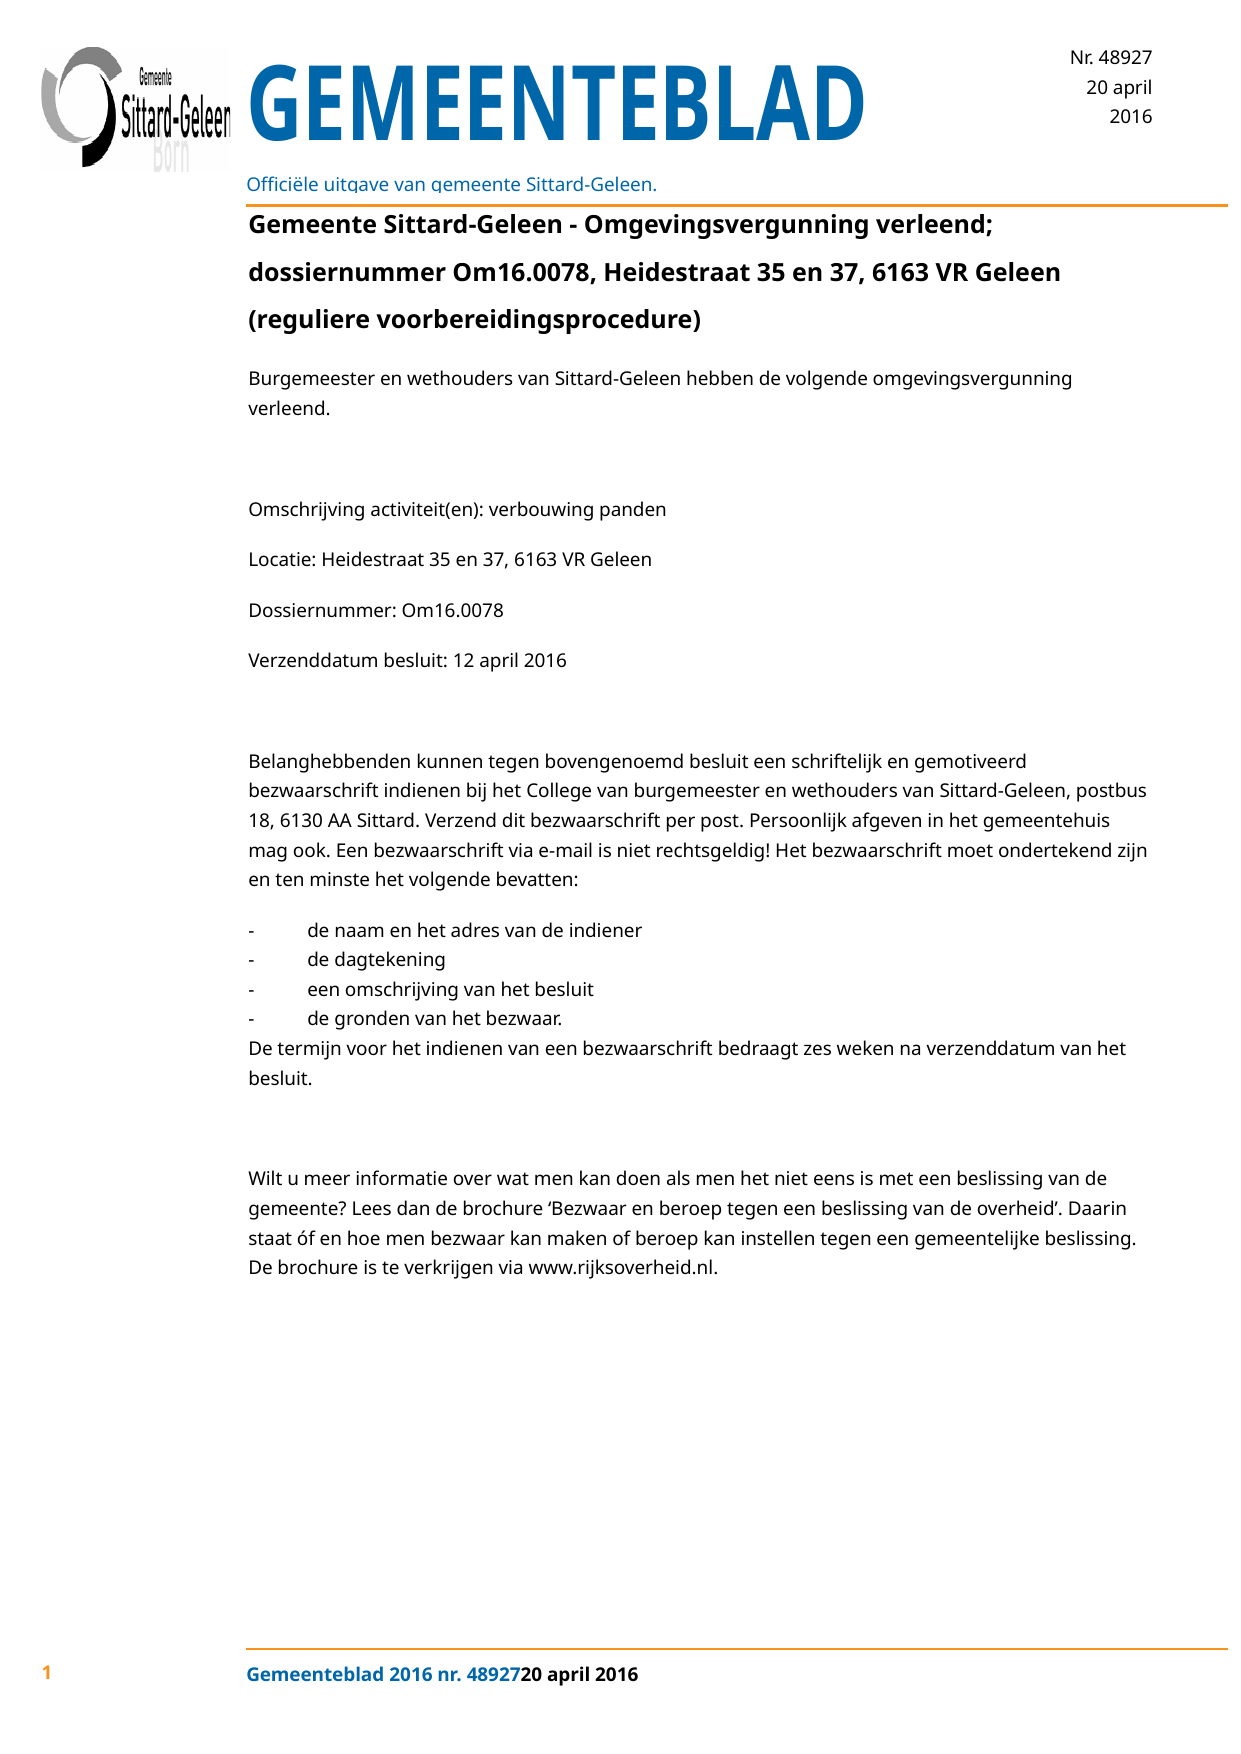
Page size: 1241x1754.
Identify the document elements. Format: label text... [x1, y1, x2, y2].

picture [41, 47, 231, 172]
list de dagtekening [248, 946, 1152, 972]
list een omschrijving van het besluit [248, 976, 1152, 1002]
text Wilt u meer informatie over wat men kan doen als men het niet eens is met een beslissing van de gemeente? Lees dan de brochure ‘Bezwaar en beroep tegen een beslissing van de overheid’. Daarin staat óf en hoe men bezwaar kan maken of beroep kan instellen tegen een gemeentelijke beslissing. De brochure is te verkrijgen via www.rijksoverheid.nl. [248, 1166, 1152, 1280]
text Verzenddatum besluit: 12 april 2016 [248, 647, 1152, 673]
text De termijn voor het indienen van een bezwaarschrift bedraagt zes weken na verzenddatum van het besluit. [248, 1035, 1152, 1090]
text Locatie: Heidestraat 35 en 37, 6163 VR Geleen [248, 546, 1152, 572]
text Gemeente Sittard-Geleen - Omgevingsvergunning verleend; dossiernummer Om16.0078, Heidestraat 35 en 37, 6163 VR Geleen (reguliere voorbereidingsprocedure) [248, 207, 1152, 336]
text Burgemeester en wethouders van Sittard-Geleen hebben de volgende omgevingsvergunning verleend. [248, 366, 1152, 421]
text Belanghebbenden kunnen tegen bovengenoemd besluit een schriftelijk en gemotiveerd bezwaarschrift indienen bij het College van burgemeester en wethouders van Sittard-Geleen, postbus 18, 6130 AA Sittard. Verzend dit bezwaarschrift per post. Persoonlijk afgeven in het gemeentehuis mag ook. Een bezwaarschrift via e-mail is niet rechtsgeldig! Het bezwaarschrift moet ondertekend zijn en ten minste het volgende bevatten: [248, 748, 1152, 892]
text Dossiernummer: Om16.0078 [248, 597, 1152, 622]
list de naam en het adres van de indiener [248, 917, 1152, 942]
list de gronden van het bezwaar. [248, 1006, 1152, 1031]
text Omschrijving activiteit(en): verbouwing panden [248, 496, 1152, 522]
